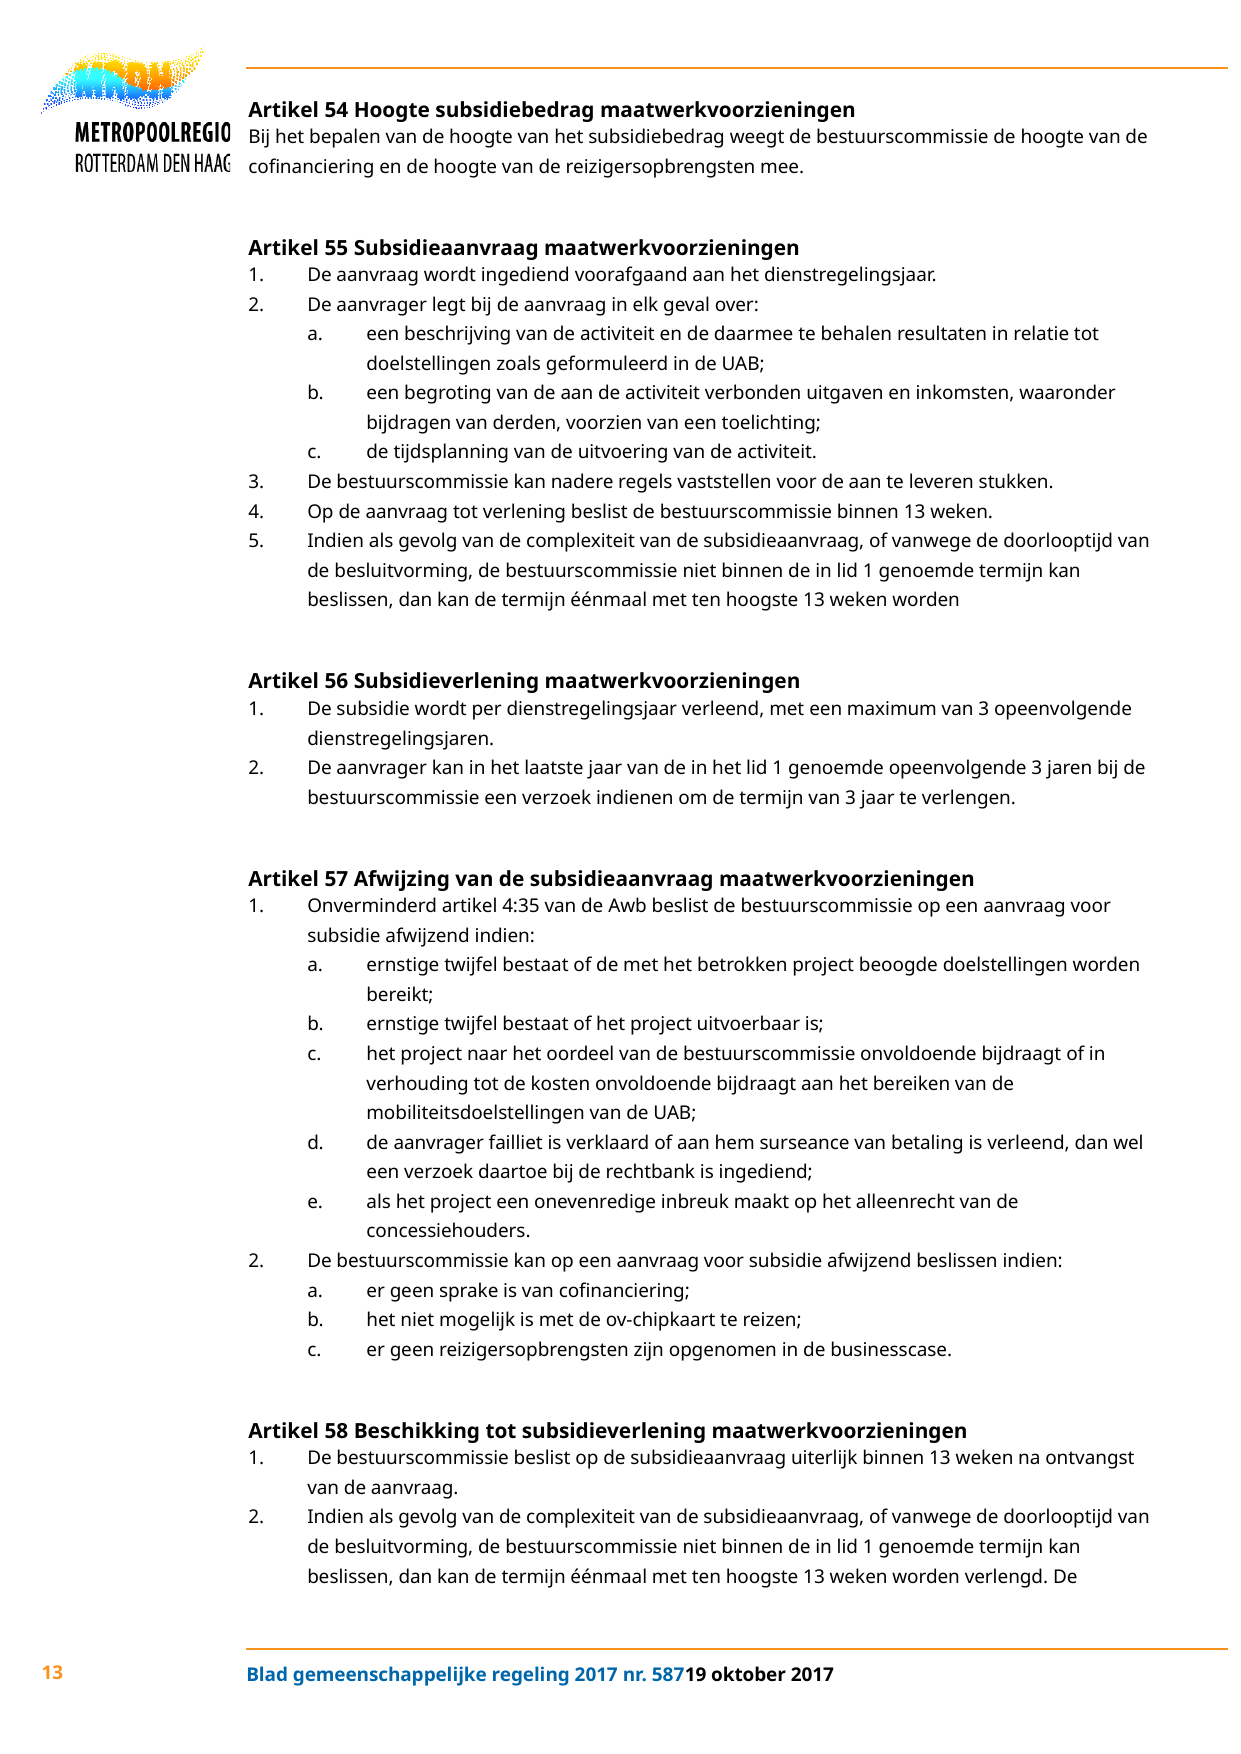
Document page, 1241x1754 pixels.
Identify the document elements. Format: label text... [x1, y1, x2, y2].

list De aanvraag wordt ingediend voorafgaand aan het dienstregelingsjaar. [248, 261, 1152, 287]
text Bij het bepalen van de hoogte van het subsidiebedrag weegt de bestuurscommissie de hoogte van de cofinanciering en de hoogte van de reizigersopbrengsten mee. [248, 123, 1152, 178]
list De bestuurscommissie kan nadere regels vaststellen voor de aan te leveren stukken. [248, 468, 1152, 494]
list een beschrijving van de activiteit en de daarmee te behalen resultaten in relatie tot doelstellingen zoals geformuleerd in de UAB; [307, 320, 1152, 376]
list de aanvrager failliet is verklaard of aan hem surseance van betaling is verleend, dan wel een verzoek daartoe bij de rechtbank is ingediend; [307, 1129, 1152, 1184]
picture [41, 47, 231, 172]
text Artikel 54 Hoogte subsidiebedrag maatwerkvoorzieningen [248, 95, 1152, 123]
list het project naar het oordeel van de bestuurscommissie onvoldoende bijdraagt of in verhouding tot de kosten onvoldoende bijdraagt aan het bereiken van de mobiliteitsdoelstellingen van de UAB; [307, 1040, 1152, 1125]
list De bestuurscommissie beslist op de subsidieaanvraag uiterlijk binnen 13 weken na ontvangst van de aanvraag. [248, 1444, 1152, 1500]
list de tijdsplanning van de uitvoering van de activiteit. [307, 439, 1152, 464]
list De aanvrager legt bij de aanvraag in elk geval over: [248, 291, 1152, 317]
list een begroting van de aan de activiteit verbonden uitgaven en inkomsten, waaronder bijdragen van derden, voorzien van een toelichting; [307, 379, 1152, 435]
list Indien als gevolg van de complexiteit van de subsidieaanvraag, of vanwege de doorlooptijd van de besluitvorming, de bestuurscommissie niet binnen de in lid 1 genoemde termijn kan beslissen, dan kan de termijn éénmaal met ten hoogste 13 weken worden [248, 527, 1152, 612]
list als het project een onevenredige inbreuk maakt op het alleenrecht van de concessiehouders. [307, 1188, 1152, 1243]
text Artikel 58 Beschikking tot subsidieverlening maatwerkvoorzieningen [248, 1416, 1152, 1444]
list er geen sprake is van cofinanciering; [307, 1277, 1152, 1303]
text Artikel 55 Subsidieaanvraag maatwerkvoorzieningen [248, 233, 1152, 261]
list De subsidie wordt per dienstregelingsjaar verleend, met een maximum van 3 opeenvolgende dienstregelingsjaren. [248, 695, 1152, 750]
text Artikel 57 Afwijzing van de subsidieaanvraag maatwerkvoorzieningen [248, 864, 1152, 892]
text Artikel 56 Subsidieverlening maatwerkvoorzieningen [248, 667, 1152, 695]
list er geen reizigersopbrengsten zijn opgenomen in de businesscase. [307, 1336, 1152, 1362]
list ernstige twijfel bestaat of het project uitvoerbaar is; [307, 1011, 1152, 1036]
list Onverminderd artikel 4:35 van de Awb beslist de bestuurscommissie op een aanvraag voor subsidie afwijzend indien: [248, 892, 1152, 948]
list het niet mogelijk is met de ov-chipkaart te reizen; [307, 1306, 1152, 1332]
list Indien als gevolg van de complexiteit van de subsidieaanvraag, of vanwege de doorlooptijd van de besluitvorming, de bestuurscommissie niet binnen de in lid 1 genoemde termijn kan beslissen, dan kan de termijn éénmaal met ten hoogste 13 weken worden verlengd. De [248, 1504, 1152, 1588]
list ernstige twijfel bestaat of de met het betrokken project beoogde doelstellingen worden bereikt; [307, 951, 1152, 1007]
list De aanvrager kan in het laatste jaar van de in het lid 1 genoemde opeenvolgende 3 jaren bij de bestuurscommissie een verzoek indienen om de termijn van 3 jaar te verlengen. [248, 754, 1152, 809]
list De bestuurscommissie kan op een aanvraag voor subsidie afwijzend beslissen indien: [248, 1247, 1152, 1273]
list Op de aanvraag tot verlening beslist de bestuurscommissie binnen 13 weken. [248, 498, 1152, 524]
